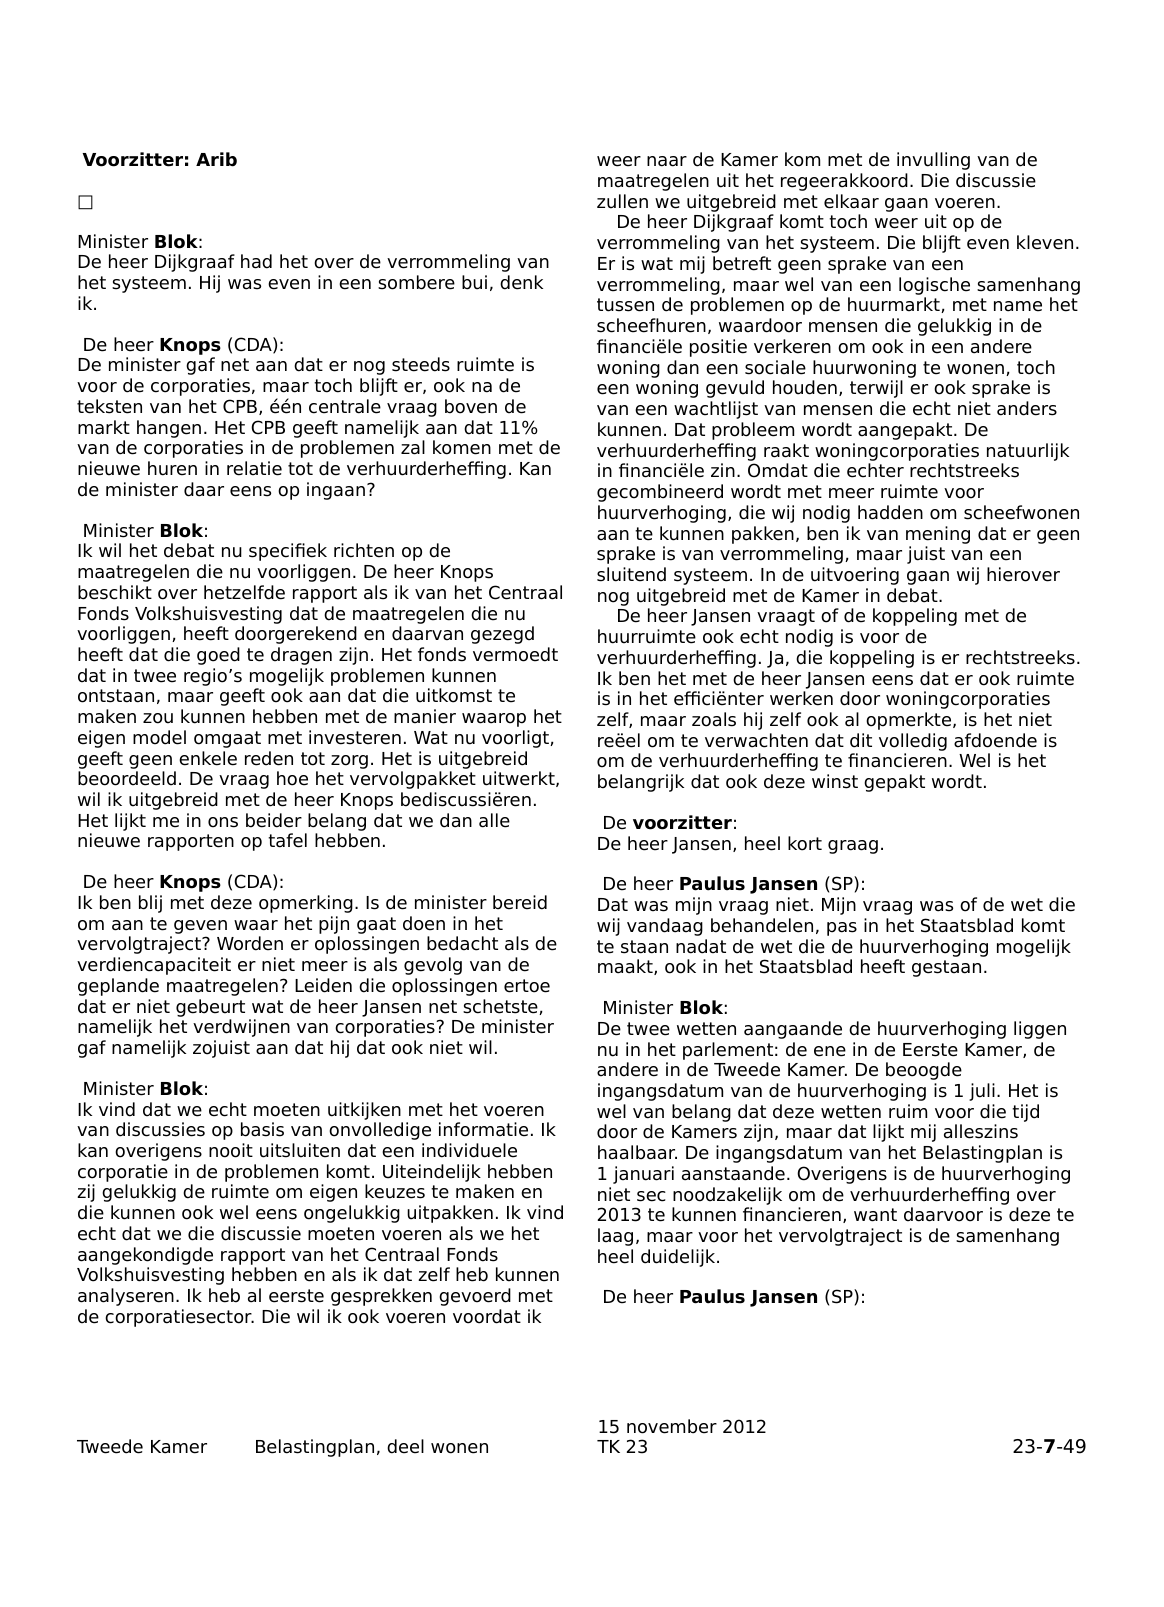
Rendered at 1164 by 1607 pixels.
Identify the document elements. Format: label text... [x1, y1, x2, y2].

text De twee wetten aangaande de huurverhoging liggen nu in het parlement: de ene in de Eerste Kamer, de andere in de Tweede Kamer. De beoogde ingangsdatum van de huurverhoging is 1 juli. Het is wel van belang dat deze wetten ruim voor die tijd door de Kamers zijn, maar dat lijkt mij alleszins haalbaar. De ingangsdatum van het Belastingplan is 1 januari aanstaande. Overigens is de huurverhoging niet sec noodzakelijk om de verhuurderheffing over 2013 te kunnen financieren, want daarvoor is deze te laag, maar voor het vervolgtraject is de samenhang heel duidelijk. [596, 1019, 1087, 1267]
text Ik vind dat we echt moeten uitkijken met het voeren van discussies op basis van onvolledige informatie. Ik kan overigens nooit uitsluiten dat een individuele corporatie in de problemen komt. Uiteindelijk hebben zij gelukkig de ruimte om eigen keuzes te maken en die kunnen ook wel eens ongelukkig uitpakken. Ik vind echt dat we die discussie moeten voeren als we het aangekondigde rapport van het Centraal Fonds Volkshuisvesting hebben en als ik dat zelf heb kunnen analyseren. Ik heb al eerste gesprekken gevoerd met de corporatiesector. Die wil ik ook voeren voordat ik [77, 1099, 567, 1327]
text De voorzitter: [596, 813, 1087, 833]
text Ik ben blij met deze opmerking. Is de minister bereid om aan te geven waar het pijn gaat doen in het vervolgtraject? Worden er oplossingen bedacht als de verdiencapaciteit er niet meer is als gevolg van de geplande maatregelen? Leiden die oplossingen ertoe dat er niet gebeurt wat de heer Jansen net schetste, namelijk het verdwijnen van corporaties? De minister gaf namelijk zojuist aan dat hij dat ook niet wil. [77, 893, 567, 1059]
text Minister Blok: [77, 1079, 567, 1099]
text weer naar de Kamer kom met de invulling van de maatregelen uit het regeerakkoord. Die discussie zullen we uitgebreid met elkaar gaan voeren. [596, 150, 1087, 212]
text De heer Jansen vraagt of de koppeling met de huurruimte ook echt nodig is voor de verhuurderheffing. Ja, die koppeling is er rechtstreeks. Ik ben het met de heer Jansen eens dat er ook ruimte is in het efficiënter werken door woningcorporaties zelf, maar zoals hij zelf ook al opmerkte, is het niet reëel om te verwachten dat dit volledig afdoende is om de verhuurderheffing te financieren. Wel is het belangrijk dat ook deze winst gepakt wordt. [596, 606, 1087, 793]
text □ [77, 191, 567, 212]
text Minister Blok: [77, 520, 567, 541]
text Ik wil het debat nu specifiek richten op de maatregelen die nu voorliggen. De heer Knops beschikt over hetzelfde rapport als ik van het Centraal Fonds Volkshuisvesting dat de maatregelen die nu voorliggen, heeft doorgerekend en daarvan gezegd heeft dat die goed te dragen zijn. Het fonds vermoedt dat in twee regio’s mogelijk problemen kunnen ontstaan, maar geeft ook aan dat die uitkomst te maken zou kunnen hebben met de manier waarop het eigen model omgaat met investeren. Wat nu voorligt, geeft geen enkele reden tot zorg. Het is uitgebreid beoordeeld. De vraag hoe het vervolgpakket uitwerkt, wil ik uitgebreid met de heer Knops bediscussiëren. Het lijkt me in ons beider belang dat we dan alle nieuwe rapporten op tafel hebben. [77, 541, 567, 852]
text De heer Knops (CDA): [77, 872, 567, 893]
text De heer Knops (CDA): [77, 334, 567, 355]
text De heer Dijkgraaf had het over de verrommeling van het systeem. Hij was even in een sombere bui, denk ik. [77, 252, 567, 314]
text Dat was mijn vraag niet. Mijn vraag was of de wet die wij vandaag behandelen, pas in het Staatsblad komt te staan nadat de wet die de huurverhoging mogelijk maakt, ook in het Staatsblad heeft gestaan. [596, 895, 1087, 978]
text De minister gaf net aan dat er nog steeds ruimte is voor de corporaties, maar toch blijft er, ook na de teksten van het CPB, één centrale vraag boven de markt hangen. Het CPB geeft namelijk aan dat 11% van de corporaties in de problemen zal komen met de nieuwe huren in relatie tot de verhuurderheffing. Kan de minister daar eens op ingaan? [77, 355, 567, 500]
text De heer Dijkgraaf komt toch weer uit op de verrommeling van het systeem. Die blijft even kleven. Er is wat mij betreft geen sprake van een verrommeling, maar wel van een logische samenhang tussen de problemen op de huurmarkt, met name het scheefhuren, waardoor mensen die gelukkig in de financiële positie verkeren om ook in een andere woning dan een sociale huurwoning te wonen, toch een woning gevuld houden, terwijl er ook sprake is van een wachtlijst van mensen die echt niet anders kunnen. Dat probleem wordt aangepakt. De verhuurderheffing raakt woningcorporaties natuurlijk in financiële zin. Omdat die echter rechtstreeks gecombineerd wordt met meer ruimte voor huurverhoging, die wij nodig hadden om scheefwonen aan te kunnen pakken, ben ik van mening dat er geen sprake is van verrommeling, maar juist van een sluitend systeem. In de uitvoering gaan wij hierover nog uitgebreid met de Kamer in debat. [596, 212, 1087, 606]
text Minister Blok: [596, 998, 1087, 1019]
text De heer Paulus Jansen (SP): [596, 1287, 1087, 1308]
text De heer Paulus Jansen (SP): [596, 874, 1087, 895]
text De heer Jansen, heel kort graag. [596, 833, 1087, 854]
text Minister Blok: [77, 232, 567, 252]
text Voorzitter: Arib [77, 150, 567, 171]
